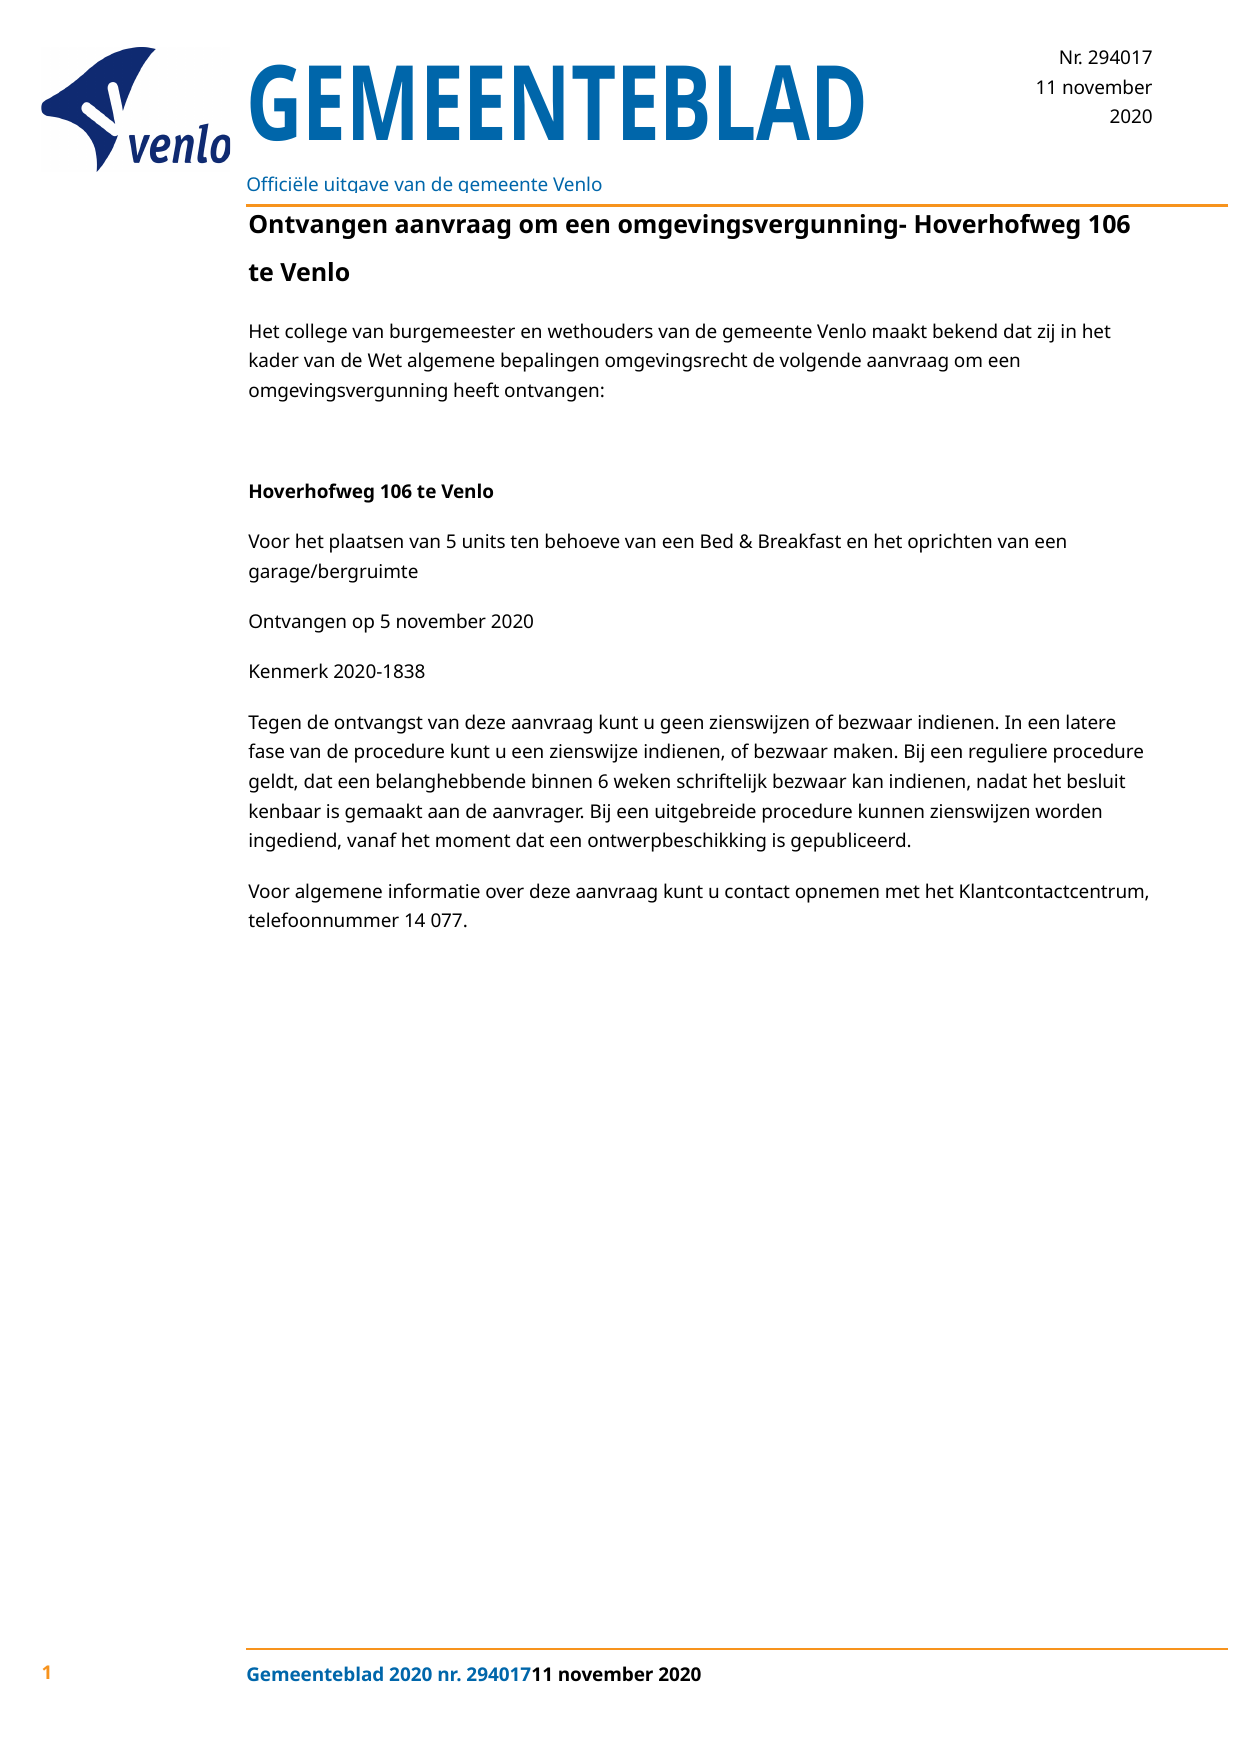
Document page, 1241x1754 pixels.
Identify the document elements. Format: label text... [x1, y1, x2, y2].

text Voor het plaatsen van 5 units ten behoeve van een Bed & Breakfast en het oprichten van een garage/bergruimte [248, 528, 1152, 584]
text Voor algemene informatie over deze aanvraag kunt u contact opnemen met het Klantcontactcentrum, telefoonnummer 14 077. [248, 878, 1152, 933]
text Ontvangen aanvraag om een omgevingsvergunning- Hoverhofweg 106 te Venlo [248, 207, 1152, 288]
text Ontvangen op 5 november 2020 [248, 608, 1152, 634]
text Het college van burgemeester en wethouders van de gemeente Venlo maakt bekend dat zij in het kader van de Wet algemene bepalingen omgevingsrecht de volgende aanvraag om een omgevingsvergunning heeft ontvangen: [248, 318, 1152, 403]
text Kenmerk 2020-1838 [248, 659, 1152, 684]
text Hoverhofweg 106 te Venlo [248, 478, 1152, 504]
text Tegen de ontvangst van deze aanvraag kunt u geen zienswijzen of bezwaar indienen. In een latere fase van de procedure kunt u een zienswijze indienen, of bezwaar maken. Bij een reguliere procedure geldt, dat een belanghebbende binnen 6 weken schriftelijk bezwaar kan indienen, nadat het besluit kenbaar is gemaakt aan de aanvrager. Bij een uitgebreide procedure kunnen zienswijzen worden ingediend, vanaf het moment dat een ontwerpbeschikking is gepubliceerd. [248, 709, 1152, 853]
picture [41, 47, 231, 172]
